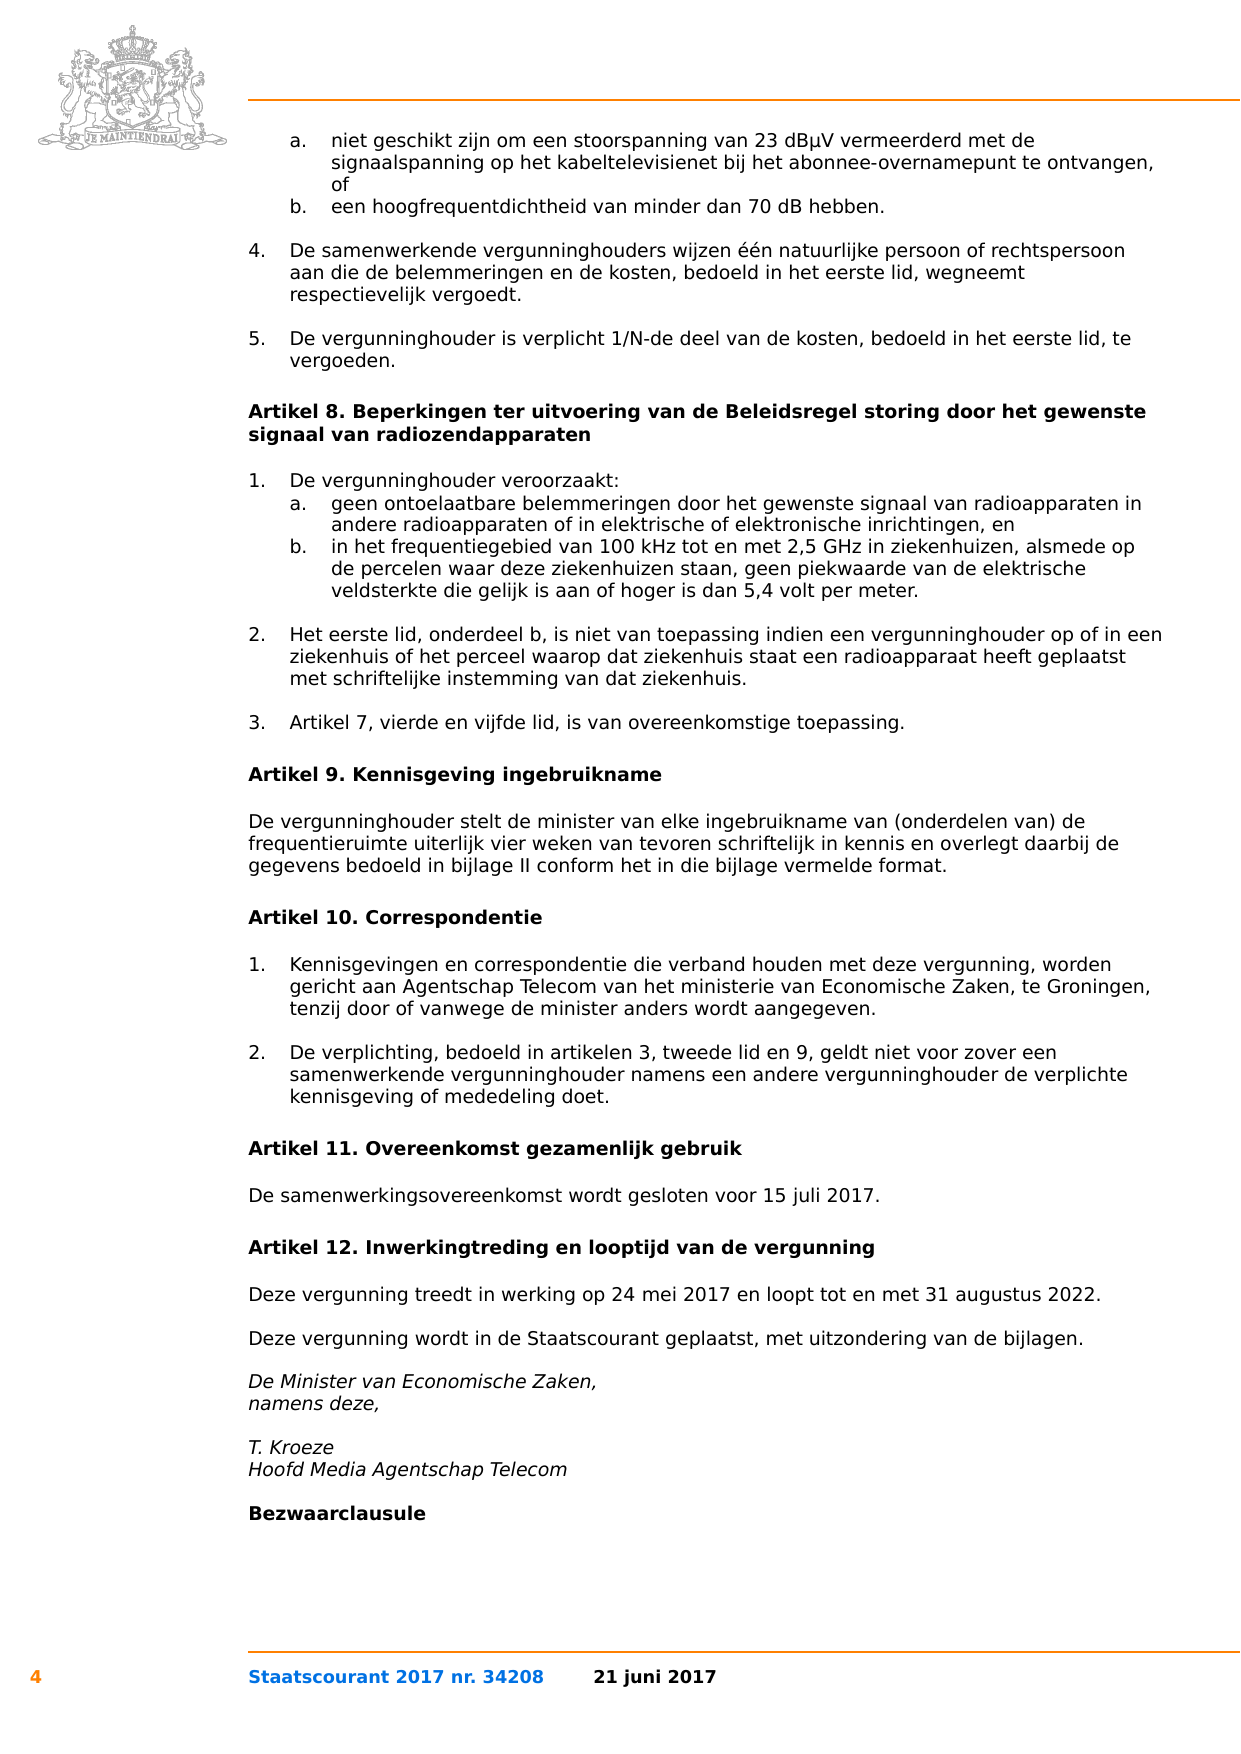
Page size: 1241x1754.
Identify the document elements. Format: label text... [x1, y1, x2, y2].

text 1. De vergunninghouder veroorzaakt: [248, 470, 1163, 492]
text 5. De vergunninghouder is verplicht 1/N-de deel van de kosten, bedoeld in het eerste lid, te vergoeden. [248, 327, 1163, 371]
text Bezwaarclausule [248, 1503, 1163, 1525]
subtitle Artikel 9. Kennisgeving ingebruikname [248, 764, 1163, 786]
text b. in het frequentiegebied van 100 kHz tot en met 2,5 GHz in ziekenhuizen, alsmede op de percelen waar deze ziekenhuizen staan, geen piekwaarde van de elektrische veldsterkte die gelijk is aan of hoger is dan 5,4 volt per meter. [289, 536, 1163, 602]
text De Minister van Economische Zaken, namens deze, T. Kroeze Hoofd Media Agentschap Telecom [248, 1371, 1163, 1481]
text b. een hoogfrequentdichtheid van minder dan 70 dB hebben. [289, 196, 1163, 218]
text De vergunninghouder stelt de minister van elke ingebruikname van (onderdelen van) de frequentieruimte uiterlijk vier weken van tevoren schriftelijk in kennis en overlegt daarbij de gegevens bedoeld in bijlage II conform het in die bijlage vermelde format. [248, 811, 1163, 877]
text 2. Het eerste lid, onderdeel b, is niet van toepassing indien een vergunninghouder op of in een ziekenhuis of het perceel waarop dat ziekenhuis staat een radioapparaat heeft geplaatst met schriftelijke instemming van dat ziekenhuis. [248, 624, 1163, 690]
text Deze vergunning wordt in de Staatscourant geplaatst, met uitzondering van de bijlagen. [248, 1327, 1163, 1349]
text 4. De samenwerkende vergunninghouders wijzen één natuurlijke persoon of rechtspersoon aan die de belemmeringen en de kosten, bedoeld in het eerste lid, wegneemt respectievelijk vergoedt. [248, 240, 1163, 306]
subtitle Artikel 8. Beperkingen ter uitvoering van de Beleidsregel storing door het gewenste signaal van radiozendapparaten [248, 401, 1163, 445]
text 1. Kennisgevingen en correspondentie die verband houden met deze vergunning, worden gericht aan Agentschap Telecom van het ministerie van Economische Zaken, te Groningen, tenzij door of vanwege de minister anders wordt aangegeven. [248, 954, 1163, 1020]
text a. geen ontoelaatbare belemmeringen door het gewenste signaal van radioapparaten in andere radioapparaten of in elektrische of elektronische inrichtingen, en [289, 492, 1163, 536]
text 3. Artikel 7, vierde en vijfde lid, is van overeenkomstige toepassing. [248, 712, 1163, 734]
text a. niet geschikt zijn om een stoorspanning van 23 dBμV vermeerderd met de signaalspanning op het kabeltelevisienet bij het abonnee-overnamepunt te ontvangen, of [289, 130, 1163, 196]
subtitle Artikel 12. Inwerkingtreding en looptijd van de vergunning [248, 1237, 1163, 1258]
text Deze vergunning treedt in werking op 24 mei 2017 en loopt tot en met 31 augustus 2022. [248, 1283, 1163, 1306]
text 2. De verplichting, bedoeld in artikelen 3, tweede lid en 9, geldt niet voor zover een samenwerkende vergunninghouder namens een andere vergunninghouder de verplichte kennisgeving of mededeling doet. [248, 1042, 1163, 1108]
subtitle Artikel 11. Overeenkomst gezamenlijk gebruik [248, 1138, 1163, 1159]
subtitle Artikel 10. Correspondentie [248, 907, 1163, 929]
picture [38, 25, 227, 150]
text De samenwerkingsovereenkomst wordt gesloten voor 15 juli 2017. [248, 1184, 1163, 1207]
